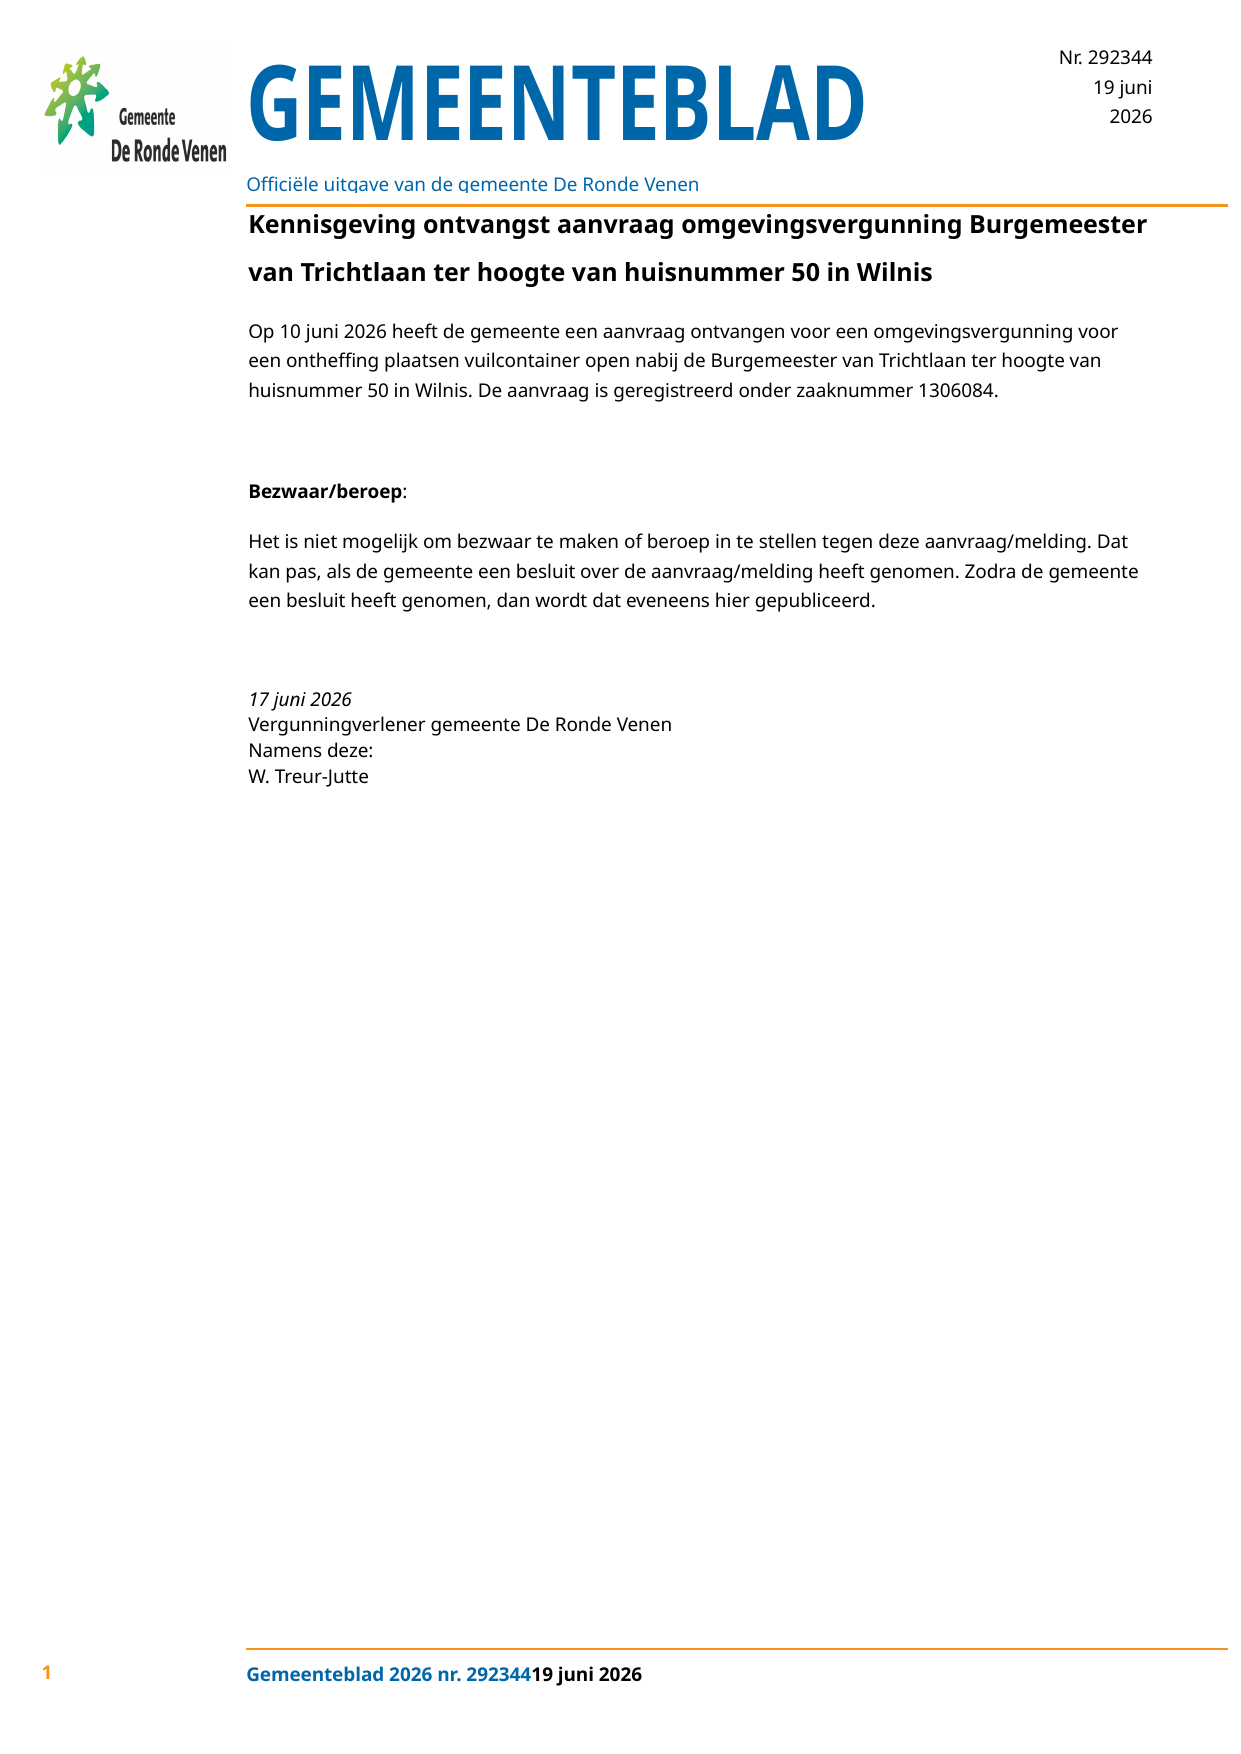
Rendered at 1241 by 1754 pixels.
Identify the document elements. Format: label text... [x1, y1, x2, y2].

text Bezwaar/beroep: [248, 478, 1152, 504]
text Vergunningverlener gemeente De Ronde Venen [248, 711, 1152, 737]
text Op 10 juni 2026 heeft de gemeente een aanvraag ontvangen voor een omgevingsvergunning voor een ontheffing plaatsen vuilcontainer open nabij de Burgemeester van Trichtlaan ter hoogte van huisnummer 50 in Wilnis. De aanvraag is geregistreerd onder zaaknummer 1306084. [248, 318, 1152, 403]
text Het is niet mogelijk om bezwaar te maken of beroep in te stellen tegen deze aanvraag/melding. Dat kan pas, als de gemeente een besluit over de aanvraag/melding heeft genomen. Zodra de gemeente een besluit heeft genomen, dan wordt dat eveneens hier gepubliceerd. [248, 528, 1152, 613]
picture [41, 47, 231, 172]
text Namens deze: [248, 737, 1152, 763]
text 17 juni 2026 [248, 686, 1152, 711]
text Kennisgeving ontvangst aanvraag omgevingsvergunning Burgemeester van Trichtlaan ter hoogte van huisnummer 50 in Wilnis [248, 207, 1152, 288]
text W. Treur-Jutte [248, 763, 1152, 789]
